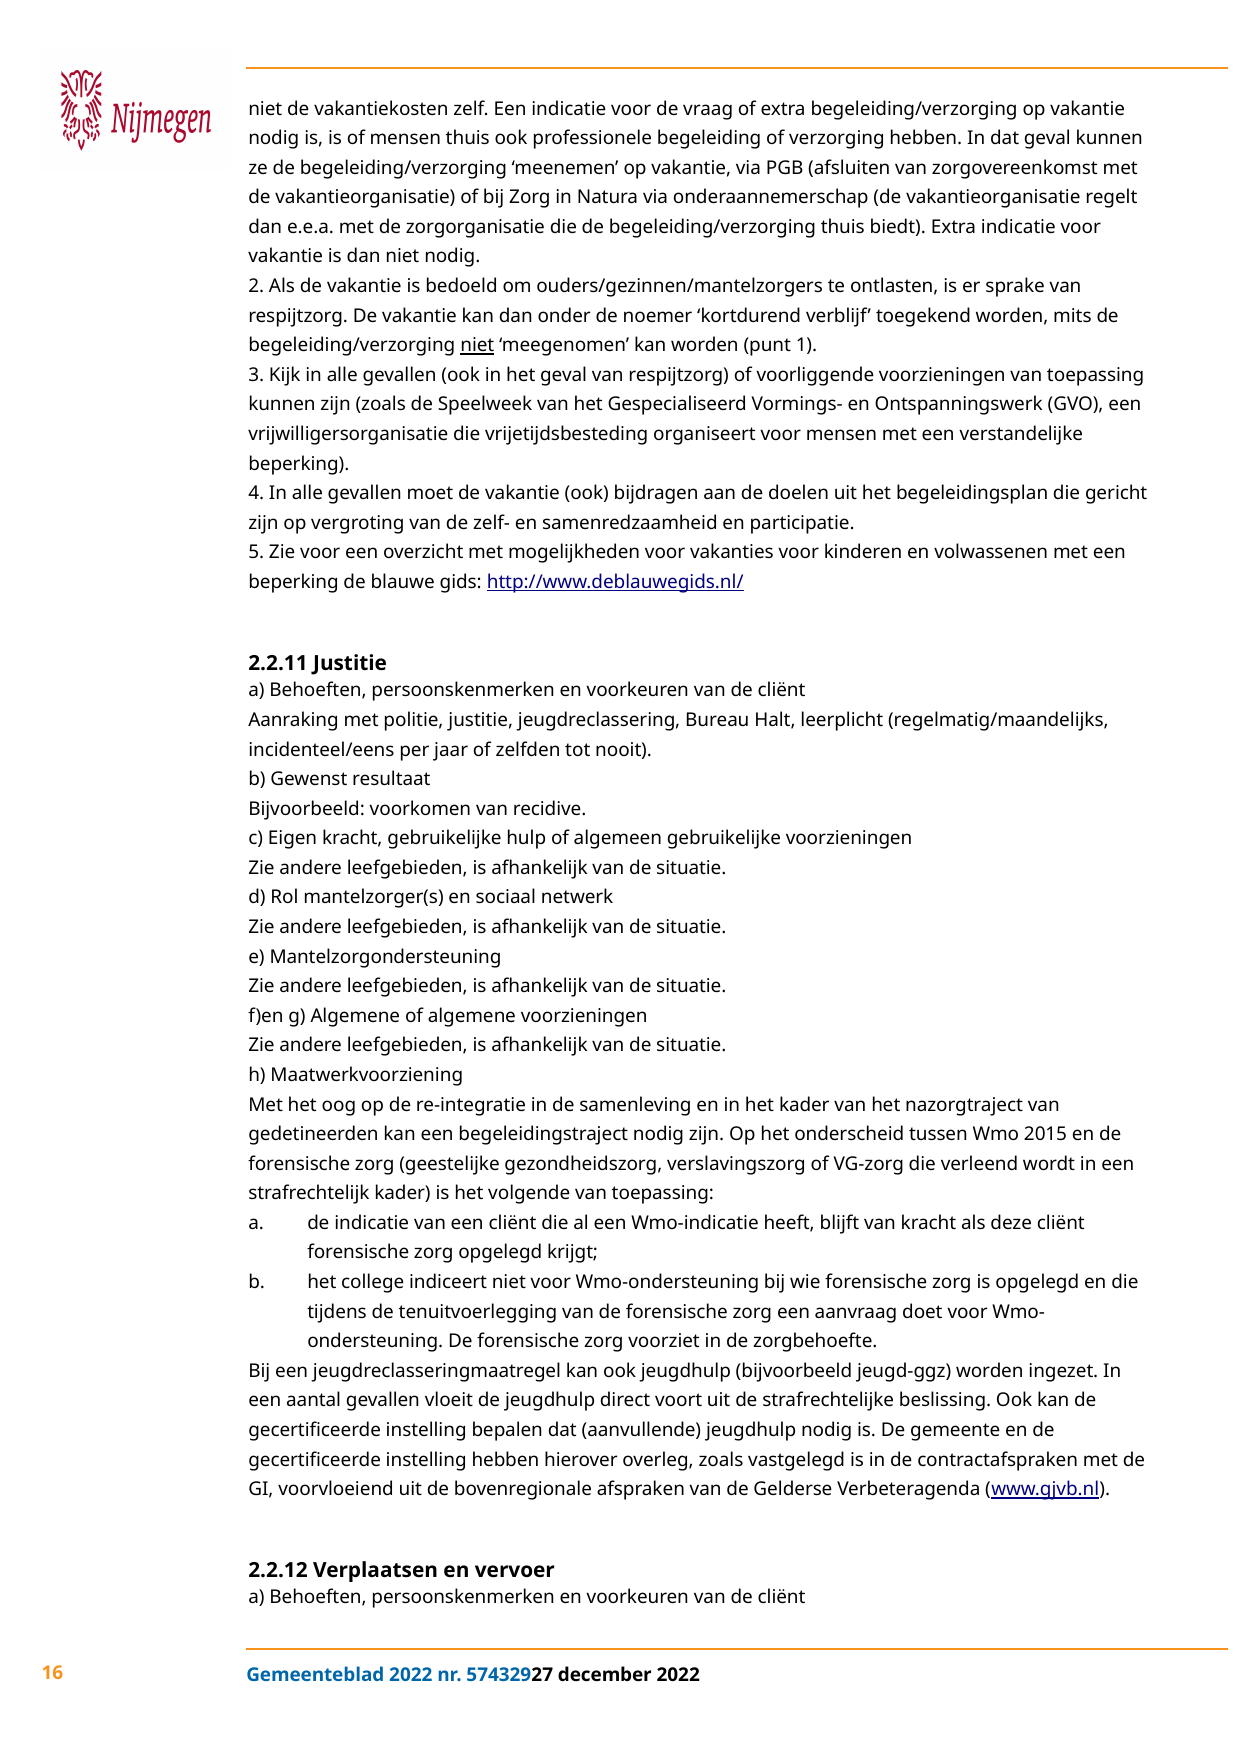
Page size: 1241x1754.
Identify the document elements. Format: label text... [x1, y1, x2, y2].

text 5. Zie voor een overzicht met mogelijkheden voor vakanties voor kinderen en volwassenen met een beperking de blauwe gids: http://www.deblauwegids.nl/ [248, 538, 1152, 594]
text c) Eigen kracht, gebruikelijke hulp of algemeen gebruikelijke voorzieningen [248, 824, 1152, 850]
text h) Maatwerkvoorziening [248, 1061, 1152, 1087]
text Zie andere leefgebieden, is afhankelijk van de situatie. [248, 913, 1152, 939]
text Zie andere leefgebieden, is afhankelijk van de situatie. [248, 972, 1152, 998]
text Bij een jeugdreclasseringmaatregel kan ook jeugdhulp (bijvoorbeeld jeugd-ggz) worden ingezet. In een aantal gevallen vloeit de jeugdhulp direct voort uit de strafrechtelijke beslissing. Ook kan de gecertificeerde instelling bepalen dat (aanvullende) jeugdhulp nodig is. De gemeente en de gecertificeerde instelling hebben hierover overleg, zoals vastgelegd is in de contractafspraken met de GI, voorvloeiend uit de bovenregionale afspraken van de Gelderse Verbeteragenda (www.gjvb.nl). [248, 1357, 1152, 1501]
list de indicatie van een cliënt die al een Wmo-indicatie heeft, blijft van kracht als deze cliënt forensische zorg opgelegd krijgt; [248, 1209, 1152, 1264]
text 2.2.11 Justitie [248, 648, 1152, 677]
list het college indiceert niet voor Wmo-ondersteuning bij wie forensische zorg is opgelegd en die tijdens de tenuitvoerlegging van de forensische zorg een aanvraag doet voor Wmo-ondersteuning. De forensische zorg voorziet in de zorgbehoefte. [248, 1268, 1152, 1353]
text Met het oog op de re-integratie in de samenleving en in het kader van het nazorgtraject van gedetineerden kan een begeleidingstraject nodig zijn. Op het onderscheid tussen Wmo 2015 en de forensische zorg (geestelijke gezondheidszorg, verslavingszorg of VG-zorg die verleend wordt in een strafrechtelijk kader) is het volgende van toepassing: [248, 1091, 1152, 1205]
text f)en g) Algemene of algemene voorzieningen [248, 1002, 1152, 1028]
text 3. Kijk in alle gevallen (ook in het geval van respijtzorg) of voorliggende voorzieningen van toepassing kunnen zijn (zoals de Speelweek van het Gespecialiseerd Vormings- en Ontspanningswerk (GVO), een vrijwilligersorganisatie die vrijetijdsbesteding organiseert voor mensen met een verstandelijke beperking). [248, 361, 1152, 476]
picture [41, 47, 231, 172]
text b) Gewenst resultaat [248, 765, 1152, 791]
text Zie andere leefgebieden, is afhankelijk van de situatie. [248, 1032, 1152, 1057]
text Aanraking met politie, justitie, jeugdreclassering, Bureau Halt, leerplicht (regelmatig/maandelijks, incidenteel/eens per jaar of zelfden tot nooit). [248, 706, 1152, 761]
text Zie andere leefgebieden, is afhankelijk van de situatie. [248, 854, 1152, 880]
text e) Mantelzorgondersteuning [248, 943, 1152, 968]
text Bijvoorbeeld: voorkomen van recidive. [248, 795, 1152, 821]
text a) Behoeften, persoonskenmerken en voorkeuren van de cliënt [248, 677, 1152, 702]
text d) Rol mantelzorger(s) en sociaal netwerk [248, 884, 1152, 909]
text a) Behoeften, persoonskenmerken en voorkeuren van de cliënt [248, 1584, 1152, 1609]
text niet de vakantiekosten zelf. Een indicatie voor de vraag of extra begeleiding/verzorging op vakantie nodig is, is of mensen thuis ook professionele begeleiding of verzorging hebben. In dat geval kunnen ze de begeleiding/verzorging ‘meenemen’ op vakantie, via PGB (afsluiten van zorgovereenkomst met de vakantieorganisatie) of bij Zorg in Natura via onderaannemerschap (de vakantieorganisatie regelt dan e.e.a. met de zorgorganisatie die de begeleiding/verzorging thuis biedt). Extra indicatie voor vakantie is dan niet nodig. [248, 95, 1152, 268]
text 4. In alle gevallen moet de vakantie (ook) bijdragen aan de doelen uit het begeleidingsplan die gericht zijn op vergroting van de zelf- en samenredzaamheid en participatie. [248, 479, 1152, 535]
text 2. Als de vakantie is bedoeld om ouders/gezinnen/mantelzorgers te ontlasten, is er sprake van respijtzorg. De vakantie kan dan onder de noemer ‘kortdurend verblijf’ toegekend worden, mits de begeleiding/verzorging niet ‘meegenomen’ kan worden (punt 1). [248, 272, 1152, 357]
text 2.2.12 Verplaatsen en vervoer [248, 1555, 1152, 1584]
